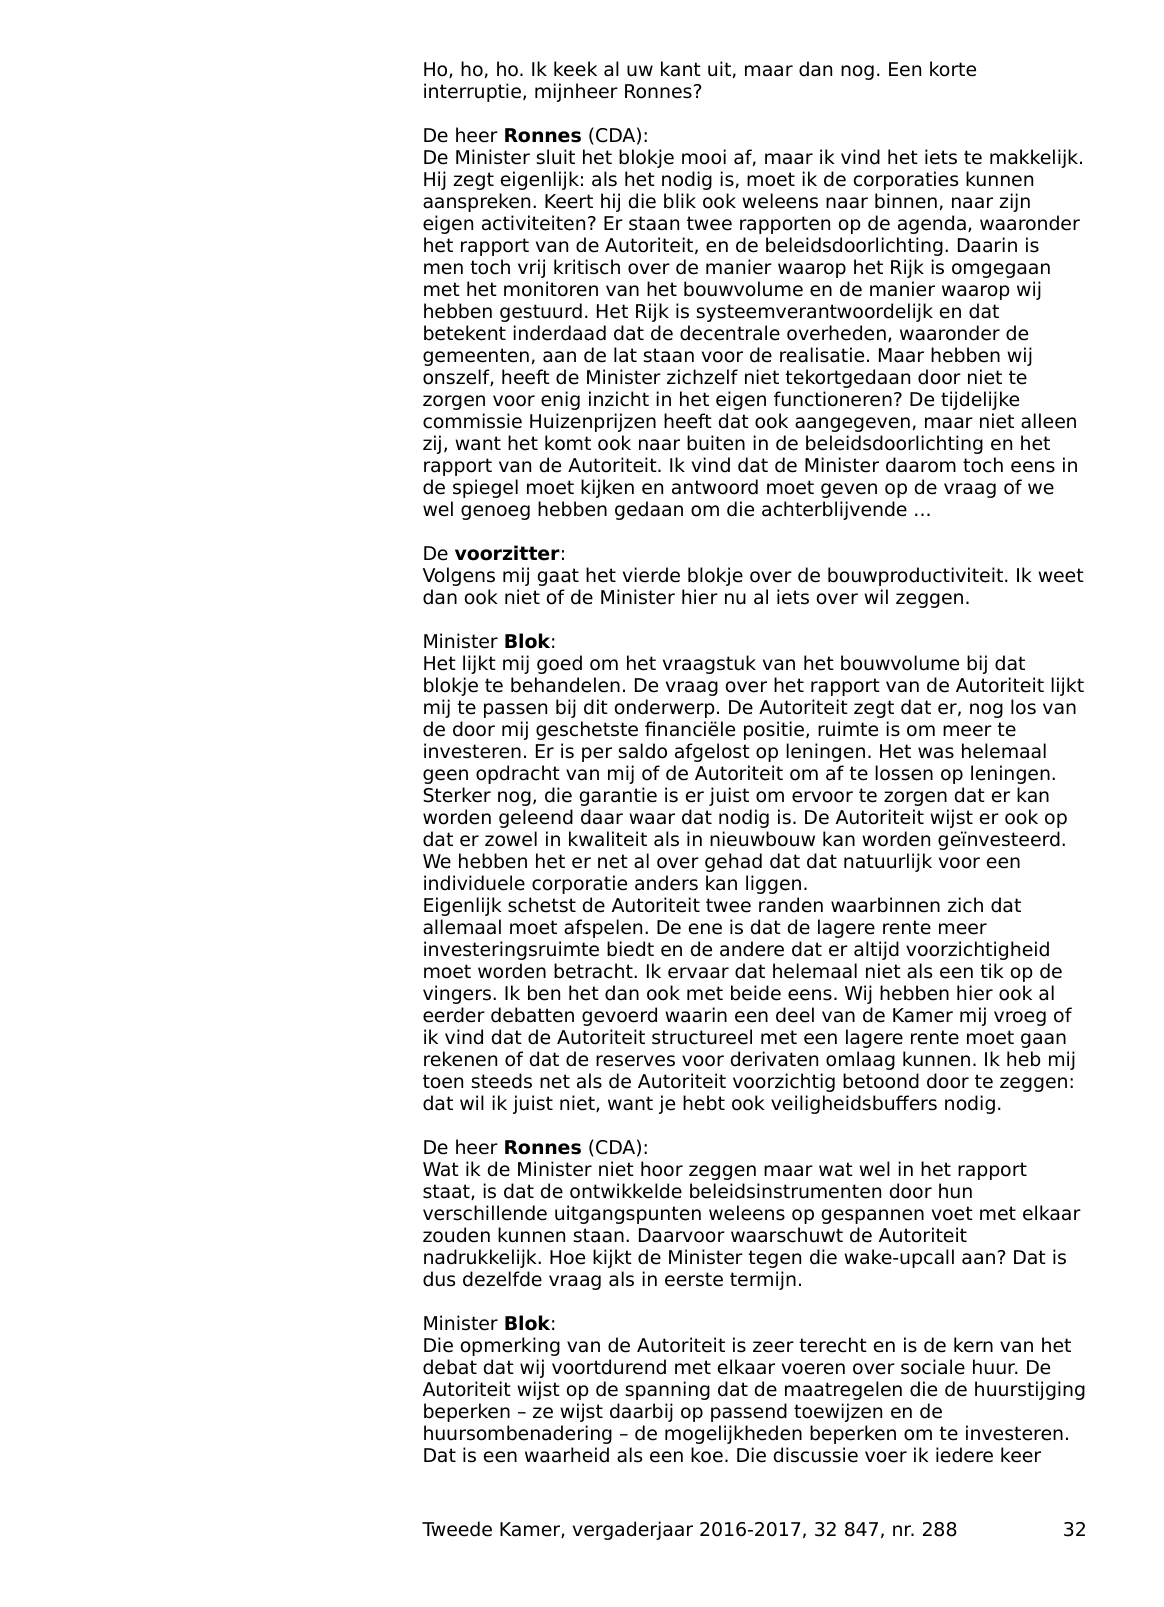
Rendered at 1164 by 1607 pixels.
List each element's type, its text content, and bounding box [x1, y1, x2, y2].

text De Minister sluit het blokje mooi af, maar ik vind het iets te makkelijk. Hij zegt eigenlijk: als het nodig is, moet ik de corporaties kunnen aanspreken. Keert hij die blik ook weleens naar binnen, naar zijn eigen activiteiten? Er staan twee rapporten op de agenda, waaronder het rapport van de Autoriteit, en de beleidsdoorlichting. Daarin is men toch vrij kritisch over de manier waarop het Rijk is omgegaan met het monitoren van het bouwvolume en de manier waarop wij hebben gestuurd. Het Rijk is systeemverantwoordelijk en dat betekent inderdaad dat de decentrale overheden, waaronder de gemeenten, aan de lat staan voor de realisatie. Maar hebben wij onszelf, heeft de Minister zichzelf niet tekortgedaan door niet te zorgen voor enig inzicht in het eigen functioneren? De tijdelijke commissie Huizenprijzen heeft dat ook aangegeven, maar niet alleen zij, want het komt ook naar buiten in de beleidsdoorlichting en het rapport van de Autoriteit. Ik vind dat de Minister daarom toch eens in de spiegel moet kijken en antwoord moet geven op de vraag of we wel genoeg hebben gedaan om die achterblijvende ... [422, 147, 1087, 521]
text Het lijkt mij goed om het vraagstuk van het bouwvolume bij dat blokje te behandelen. De vraag over het rapport van de Autoriteit lijkt mij te passen bij dit onderwerp. De Autoriteit zegt dat er, nog los van de door mij geschetste financiële positie, ruimte is om meer te investeren. Er is per saldo afgelost op leningen. Het was helemaal geen opdracht van mij of de Autoriteit om af te lossen op leningen. Sterker nog, die garantie is er juist om ervoor te zorgen dat er kan worden geleend daar waar dat nodig is. De Autoriteit wijst er ook op dat er zowel in kwaliteit als in nieuwbouw kan worden geïnvesteerd. We hebben het er net al over gehad dat dat natuurlijk voor een individuele corporatie anders kan liggen. [422, 653, 1087, 895]
text De voorzitter: [422, 543, 1087, 565]
text Die opmerking van de Autoriteit is zeer terecht en is de kern van het debat dat wij voortdurend met elkaar voeren over sociale huur. De Autoriteit wijst op de spanning dat de maatregelen die de huurstijging beperken – ze wijst daarbij op passend toewijzen en de huursombenadering – de mogelijkheden beperken om te investeren. Dat is een waarheid als een koe. Die discussie voer ik iedere keer [422, 1335, 1087, 1467]
text Volgens mij gaat het vierde blokje over de bouwproductiviteit. Ik weet dan ook niet of de Minister hier nu al iets over wil zeggen. [422, 565, 1087, 609]
text Minister Blok: [422, 1313, 1087, 1335]
text Wat ik de Minister niet hoor zeggen maar wat wel in het rapport staat, is dat de ontwikkelde beleidsinstrumenten door hun verschillende uitgangspunten weleens op gespannen voet met elkaar zouden kunnen staan. Daarvoor waarschuwt de Autoriteit nadrukkelijk. Hoe kijkt de Minister tegen die wake-upcall aan? Dat is dus dezelfde vraag als in eerste termijn. [422, 1159, 1087, 1291]
text Eigenlijk schetst de Autoriteit twee randen waarbinnen zich dat allemaal moet afspelen. De ene is dat de lagere rente meer investeringsruimte biedt en de andere dat er altijd voorzichtigheid moet worden betracht. Ik ervaar dat helemaal niet als een tik op de vingers. Ik ben het dan ook met beide eens. Wij hebben hier ook al eerder debatten gevoerd waarin een deel van de Kamer mij vroeg of ik vind dat de Autoriteit structureel met een lagere rente moet gaan rekenen of dat de reserves voor derivaten omlaag kunnen. Ik heb mij toen steeds net als de Autoriteit voorzichtig betoond door te zeggen: dat wil ik juist niet, want je hebt ook veiligheidsbuffers nodig. [422, 895, 1087, 1115]
text De heer Ronnes (CDA): [422, 125, 1087, 147]
text Minister Blok: [422, 631, 1087, 653]
text Ho, ho, ho. Ik keek al uw kant uit, maar dan nog. Een korte interruptie, mijnheer Ronnes? [422, 59, 1087, 103]
text De heer Ronnes (CDA): [422, 1137, 1087, 1159]
